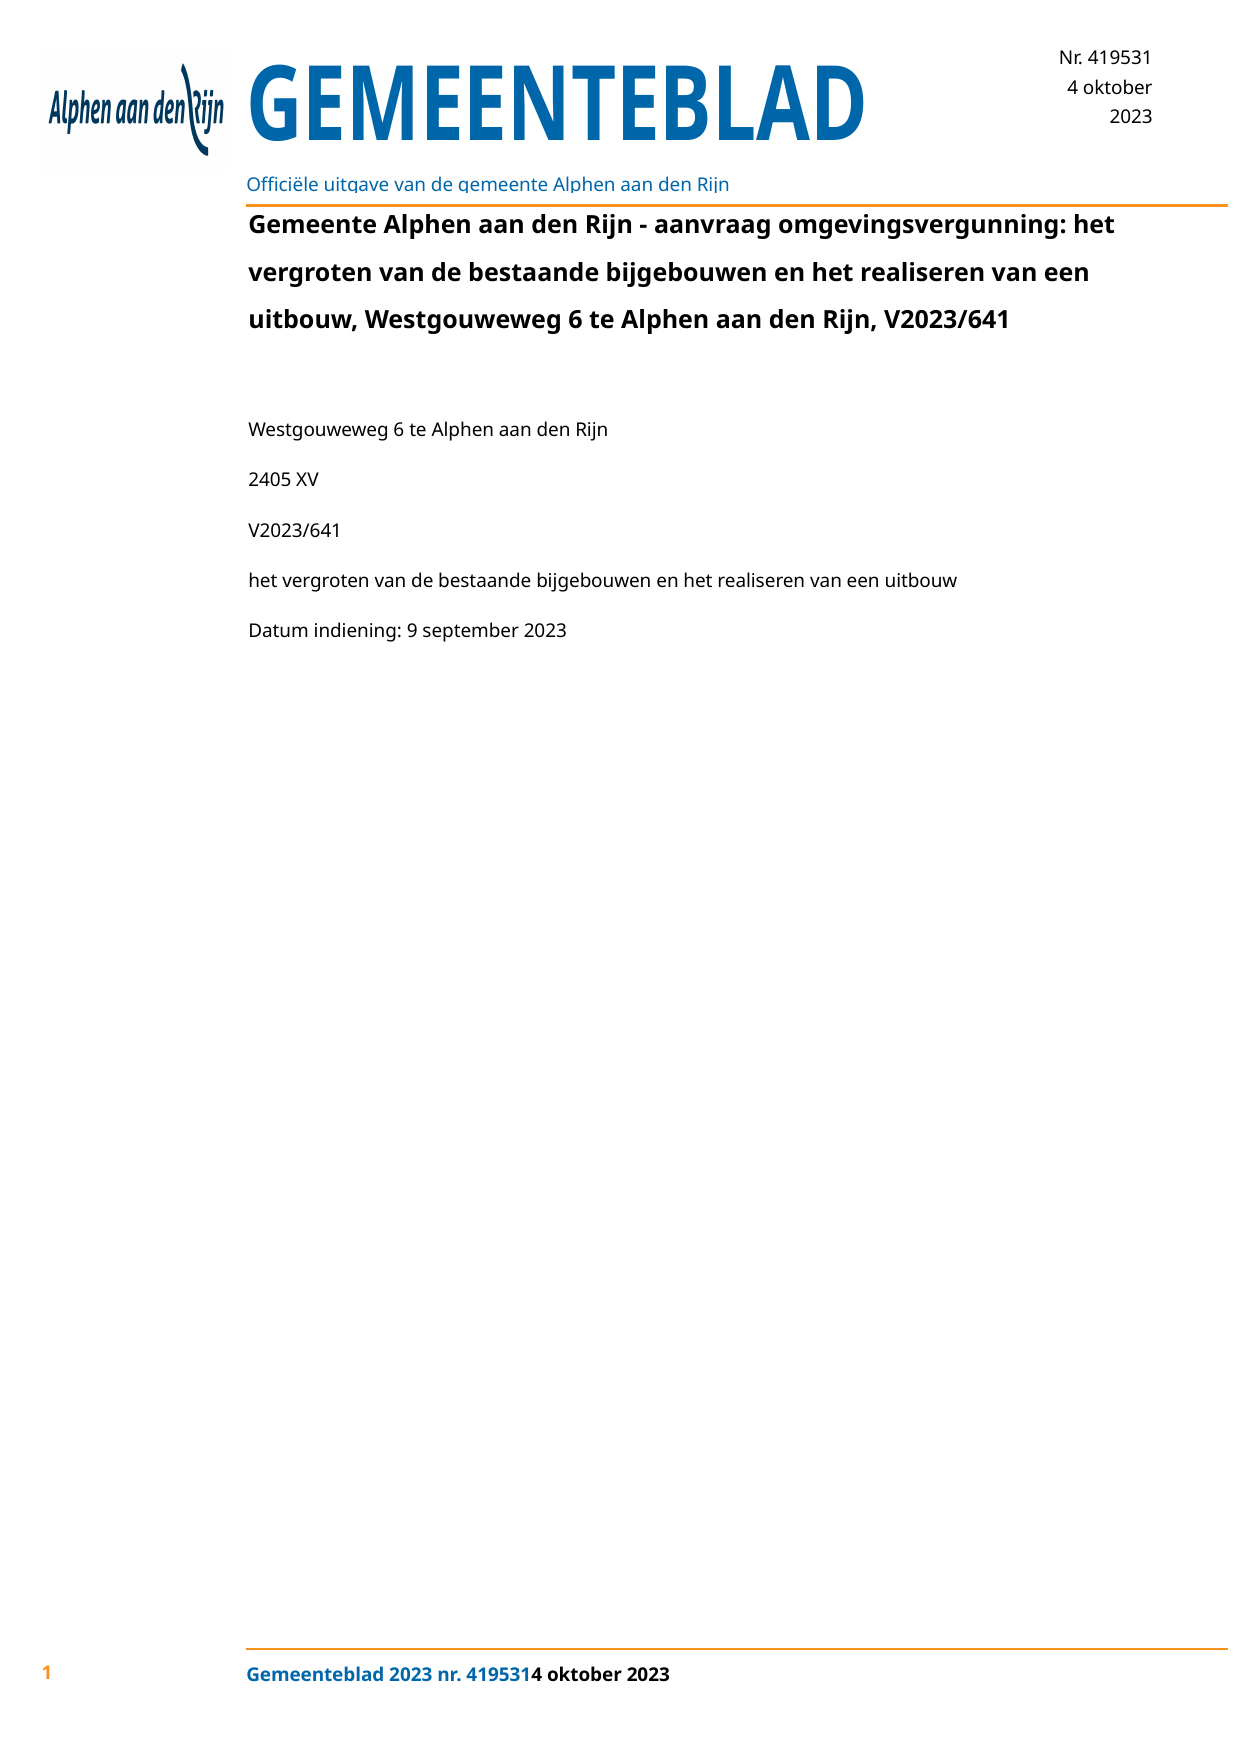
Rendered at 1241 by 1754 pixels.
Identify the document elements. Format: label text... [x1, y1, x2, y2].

text 2405 XV [248, 466, 1152, 492]
text Westgouweweg 6 te Alphen aan den Rijn [248, 416, 1152, 442]
text V2023/641 [248, 517, 1152, 542]
text Datum indiening: 9 september 2023 [248, 618, 1152, 643]
text Gemeente Alphen aan den Rijn - aanvraag omgevingsvergunning: het vergroten van de bestaande bijgebouwen en het realiseren van een uitbouw, Westgouweweg 6 te Alphen aan den Rijn, V2023/641 [248, 207, 1152, 336]
text het vergroten van de bestaande bijgebouwen en het realiseren van een uitbouw [248, 567, 1152, 593]
picture [41, 47, 231, 172]
